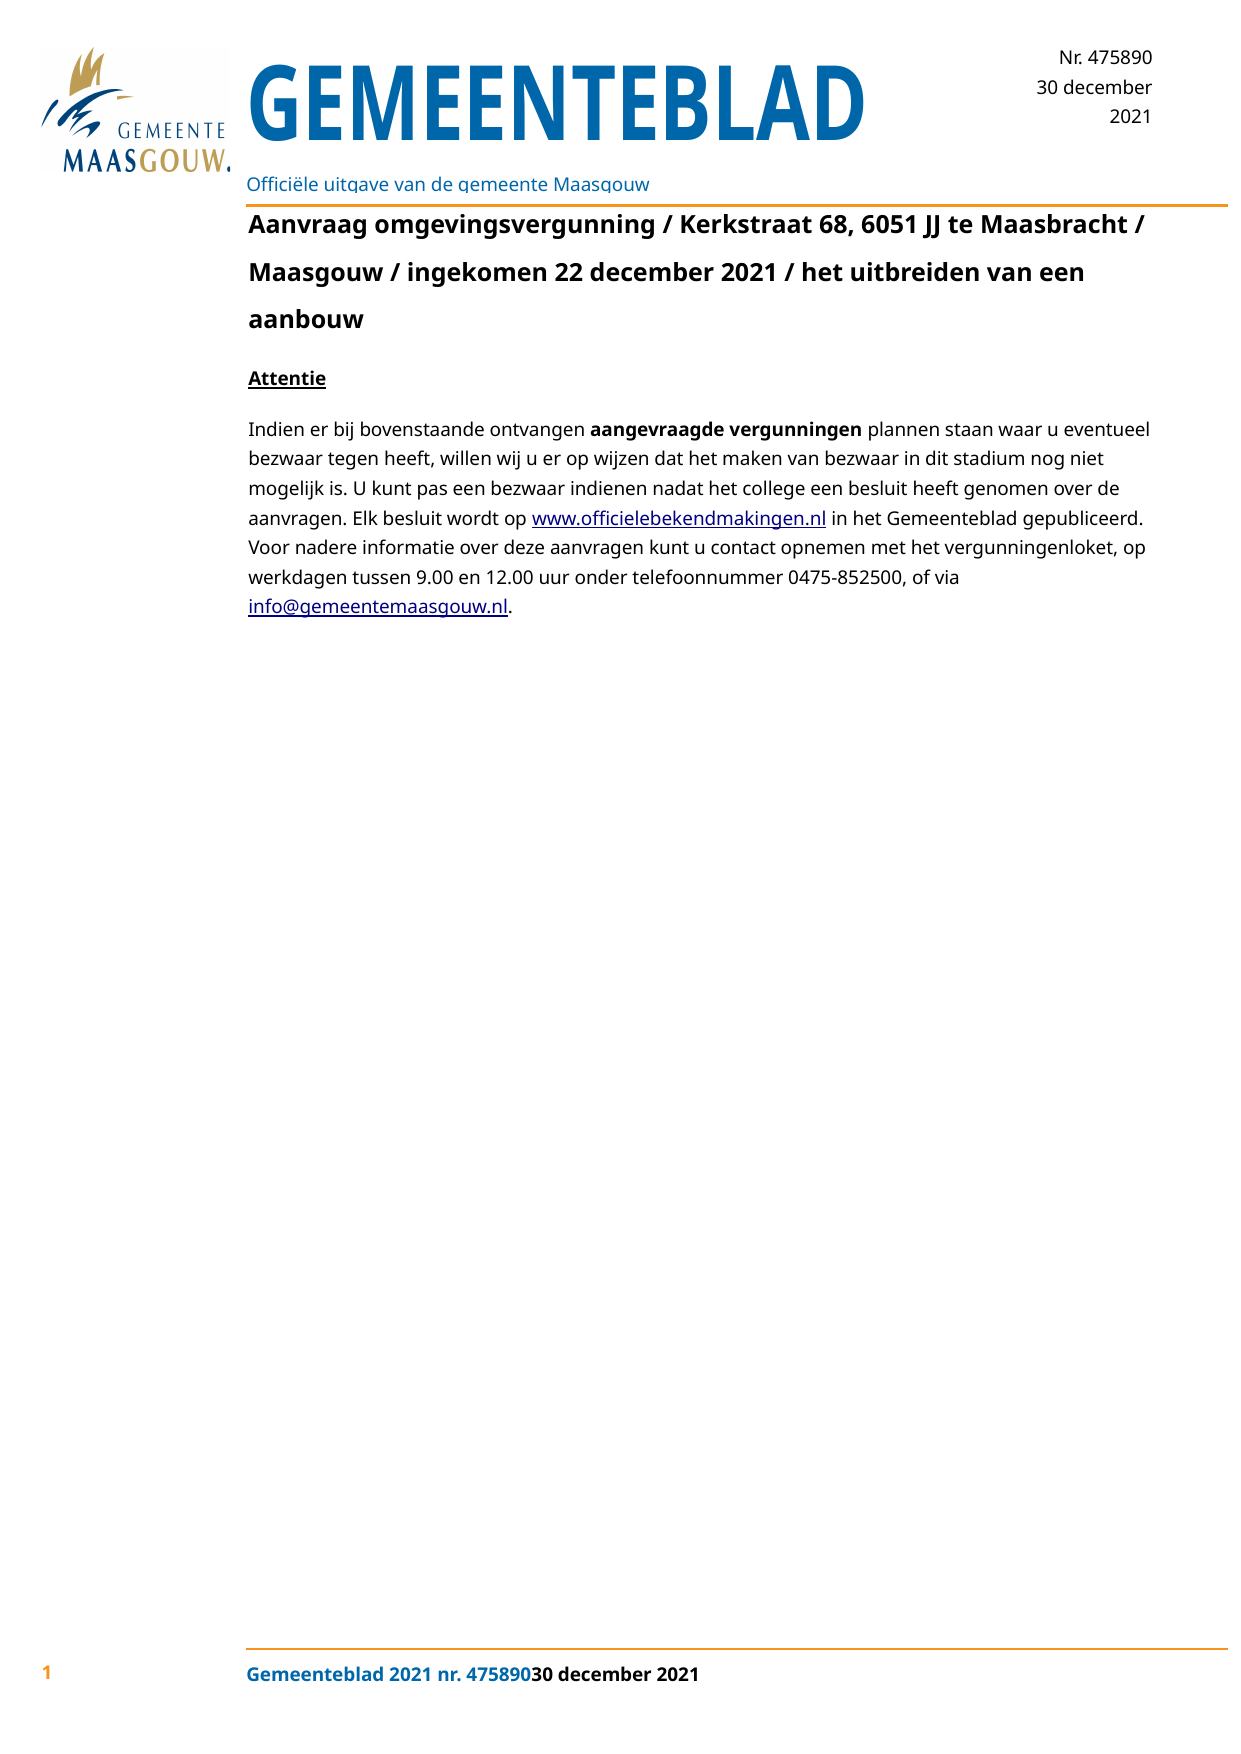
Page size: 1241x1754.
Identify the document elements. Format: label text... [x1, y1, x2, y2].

text Attentie [248, 366, 1152, 391]
text Indien er bij bovenstaande ontvangen aangevraagde vergunningen plannen staan waar u eventueel bezwaar tegen heeft, willen wij u er op wijzen dat het maken van bezwaar in dit stadium nog niet mogelijk is. U kunt pas een bezwaar indienen nadat het college een besluit heeft genomen over de aanvragen. Elk besluit wordt op www.officielebekendmakingen.nl in het Gemeenteblad gepubliceerd. Voor nadere informatie over deze aanvragen kunt u contact opnemen met het vergunningenloket, op werkdagen tussen 9.00 en 12.00 uur onder telefoonnummer 0475-852500, of via info@gemeentemaasgouw.nl. [248, 416, 1152, 619]
text Aanvraag omgevingsvergunning / Kerkstraat 68, 6051 JJ te Maasbracht / Maasgouw / ingekomen 22 december 2021 / het uitbreiden van een aanbouw [248, 207, 1152, 336]
picture [41, 47, 231, 172]
